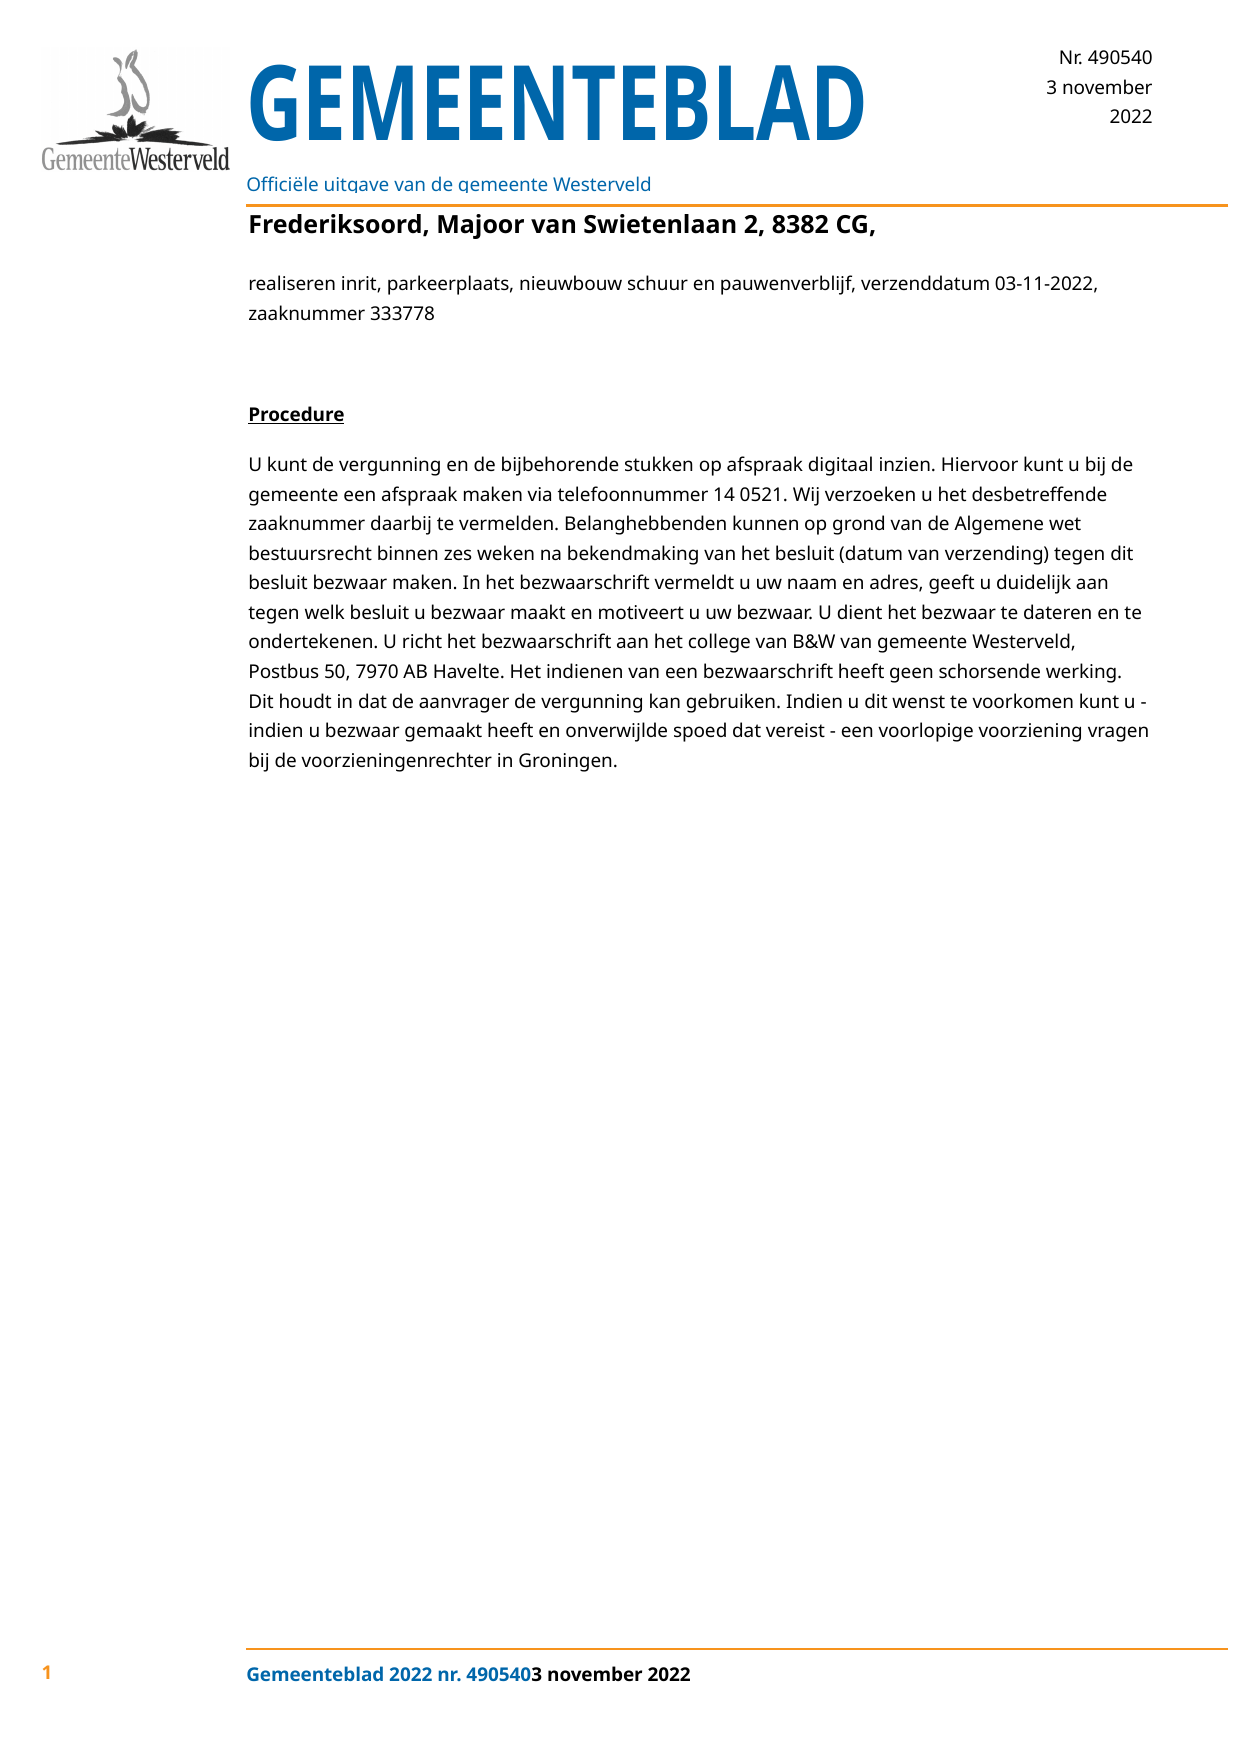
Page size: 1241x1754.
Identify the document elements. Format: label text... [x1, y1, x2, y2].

text U kunt de vergunning en de bijbehorende stukken op afspraak digitaal inzien. Hiervoor kunt u bij de gemeente een afspraak maken via telefoonnummer 14 0521. Wij verzoeken u het desbetreffende zaaknummer daarbij te vermelden. Belanghebbenden kunnen op grond van de Algemene wet bestuursrecht binnen zes weken na bekendmaking van het besluit (datum van verzending) tegen dit besluit bezwaar maken. In het bezwaarschrift vermeldt u uw naam en adres, geeft u duidelijk aan tegen welk besluit u bezwaar maakt en motiveert u uw bezwaar. U dient het bezwaar te dateren en te ondertekenen. U richt het bezwaarschrift aan het college van B&W van gemeente Westerveld, Postbus 50, 7970 AB Havelte. Het indienen van een bezwaarschrift heeft geen schorsende werking. Dit houdt in dat de aanvrager de vergunning kan gebruiken. Indien u dit wenst te voorkomen kunt u - indien u bezwaar gemaakt heeft en onverwijlde spoed dat vereist - een voorlopige voorziening vragen bij de voorzieningenrechter in Groningen. [248, 451, 1152, 773]
picture [41, 47, 231, 172]
text Procedure [248, 401, 1152, 426]
text realiseren inrit, parkeerplaats, nieuwbouw schuur en pauwenverblijf, verzenddatum 03-11-2022, zaaknummer 333778 [248, 270, 1152, 326]
text Frederiksoord, Majoor van Swietenlaan 2, 8382 CG, [248, 207, 1152, 241]
